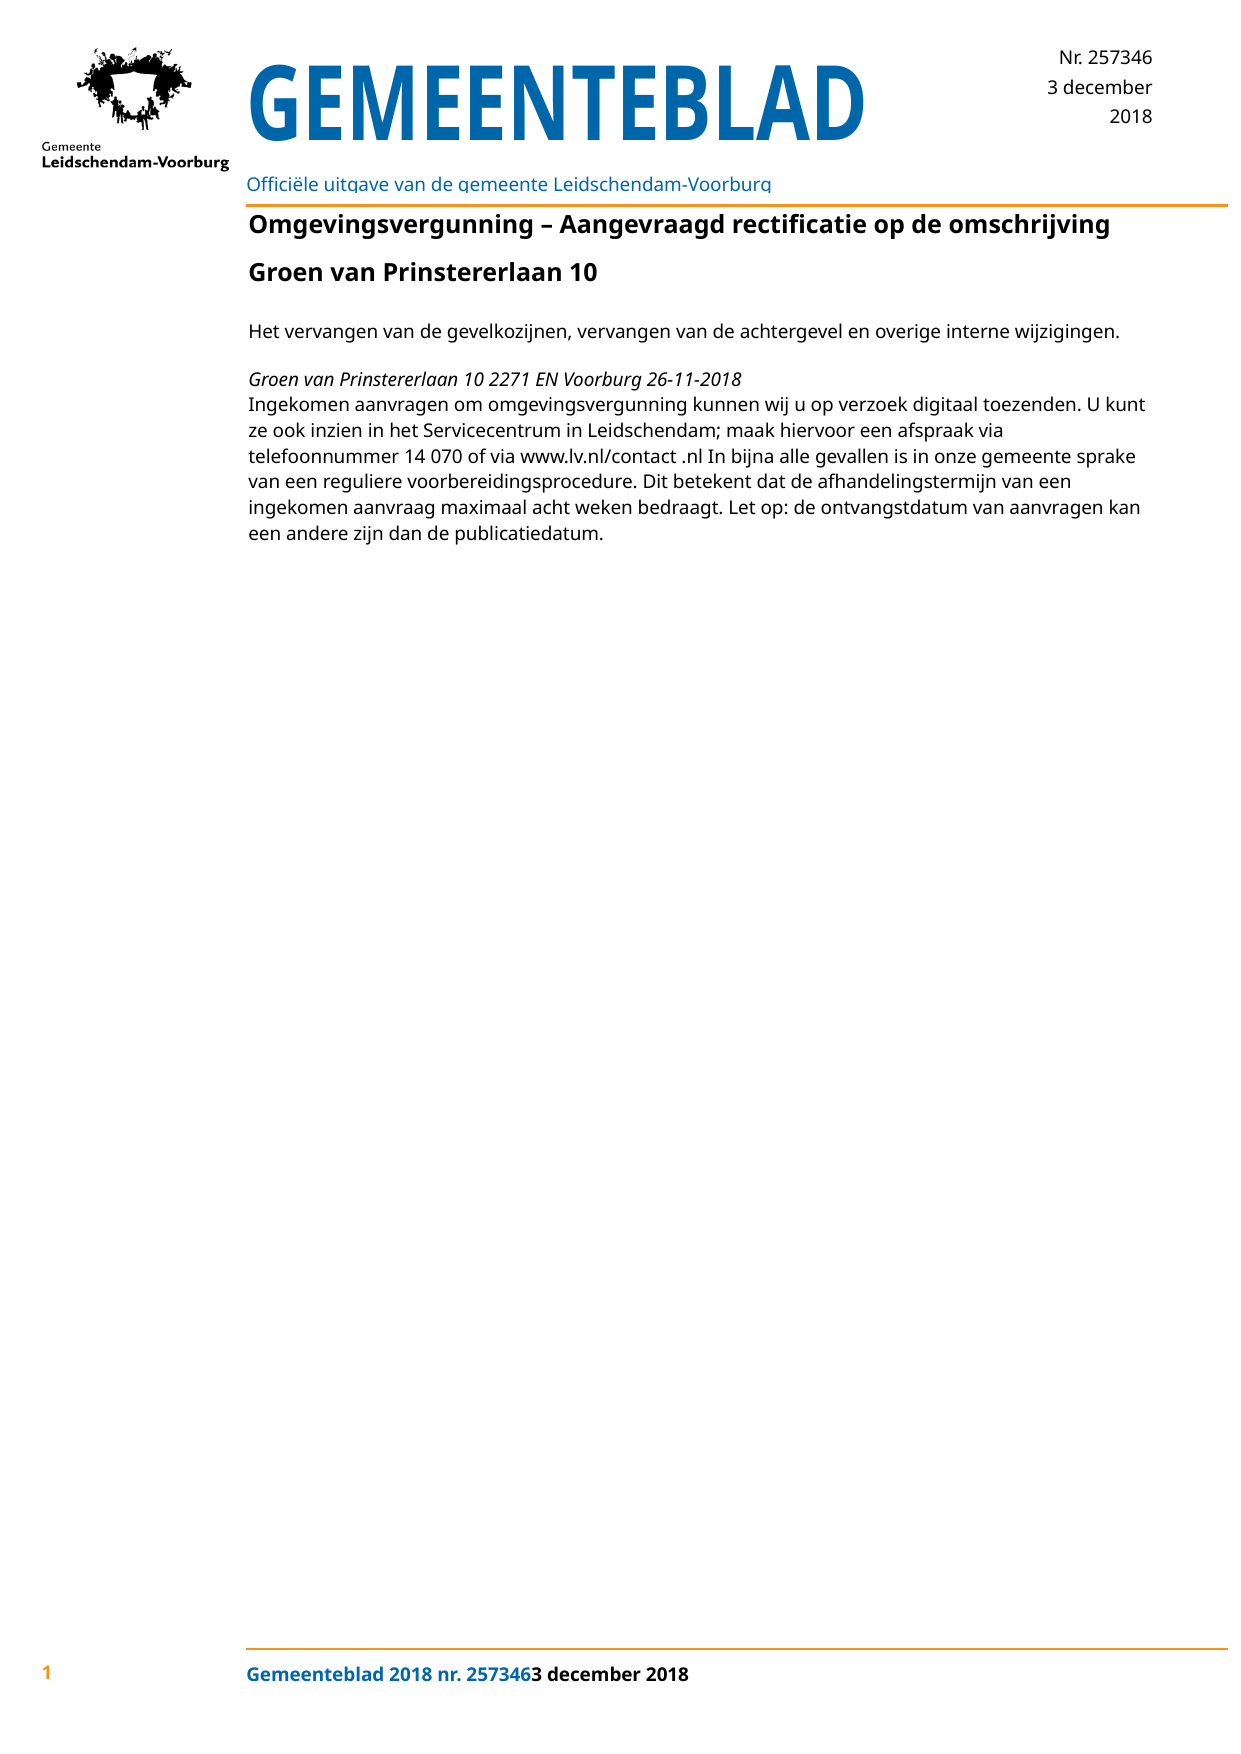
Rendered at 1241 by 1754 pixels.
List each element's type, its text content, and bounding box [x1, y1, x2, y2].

text Omgevingsvergunning – Aangevraagd rectificatie op de omschrijving Groen van Prinstererlaan 10 [248, 207, 1152, 288]
text Het vervangen van de gevelkozijnen, vervangen van de achtergevel en overige interne wijzigingen. [248, 318, 1152, 344]
text Ingekomen aanvragen om omgevingsvergunning kunnen wij u op verzoek digitaal toezenden. U kunt ze ook inzien in het Servicecentrum in Leidschendam; maak hiervoor een afspraak via telefoonnummer 14 070 of via www.lv.nl/contact .nl In bijna alle gevallen is in onze gemeente sprake van een reguliere voorbereidingsprocedure. Dit betekent dat de afhandelingstermijn van een ingekomen aanvraag maximaal acht weken bedraagt. Let op: de ontvangstdatum van aanvragen kan een andere zijn dan de publicatiedatum. [248, 391, 1152, 546]
picture [41, 47, 231, 172]
text Groen van Prinstererlaan 10 2271 EN Voorburg 26-11-2018 [248, 366, 1152, 391]
